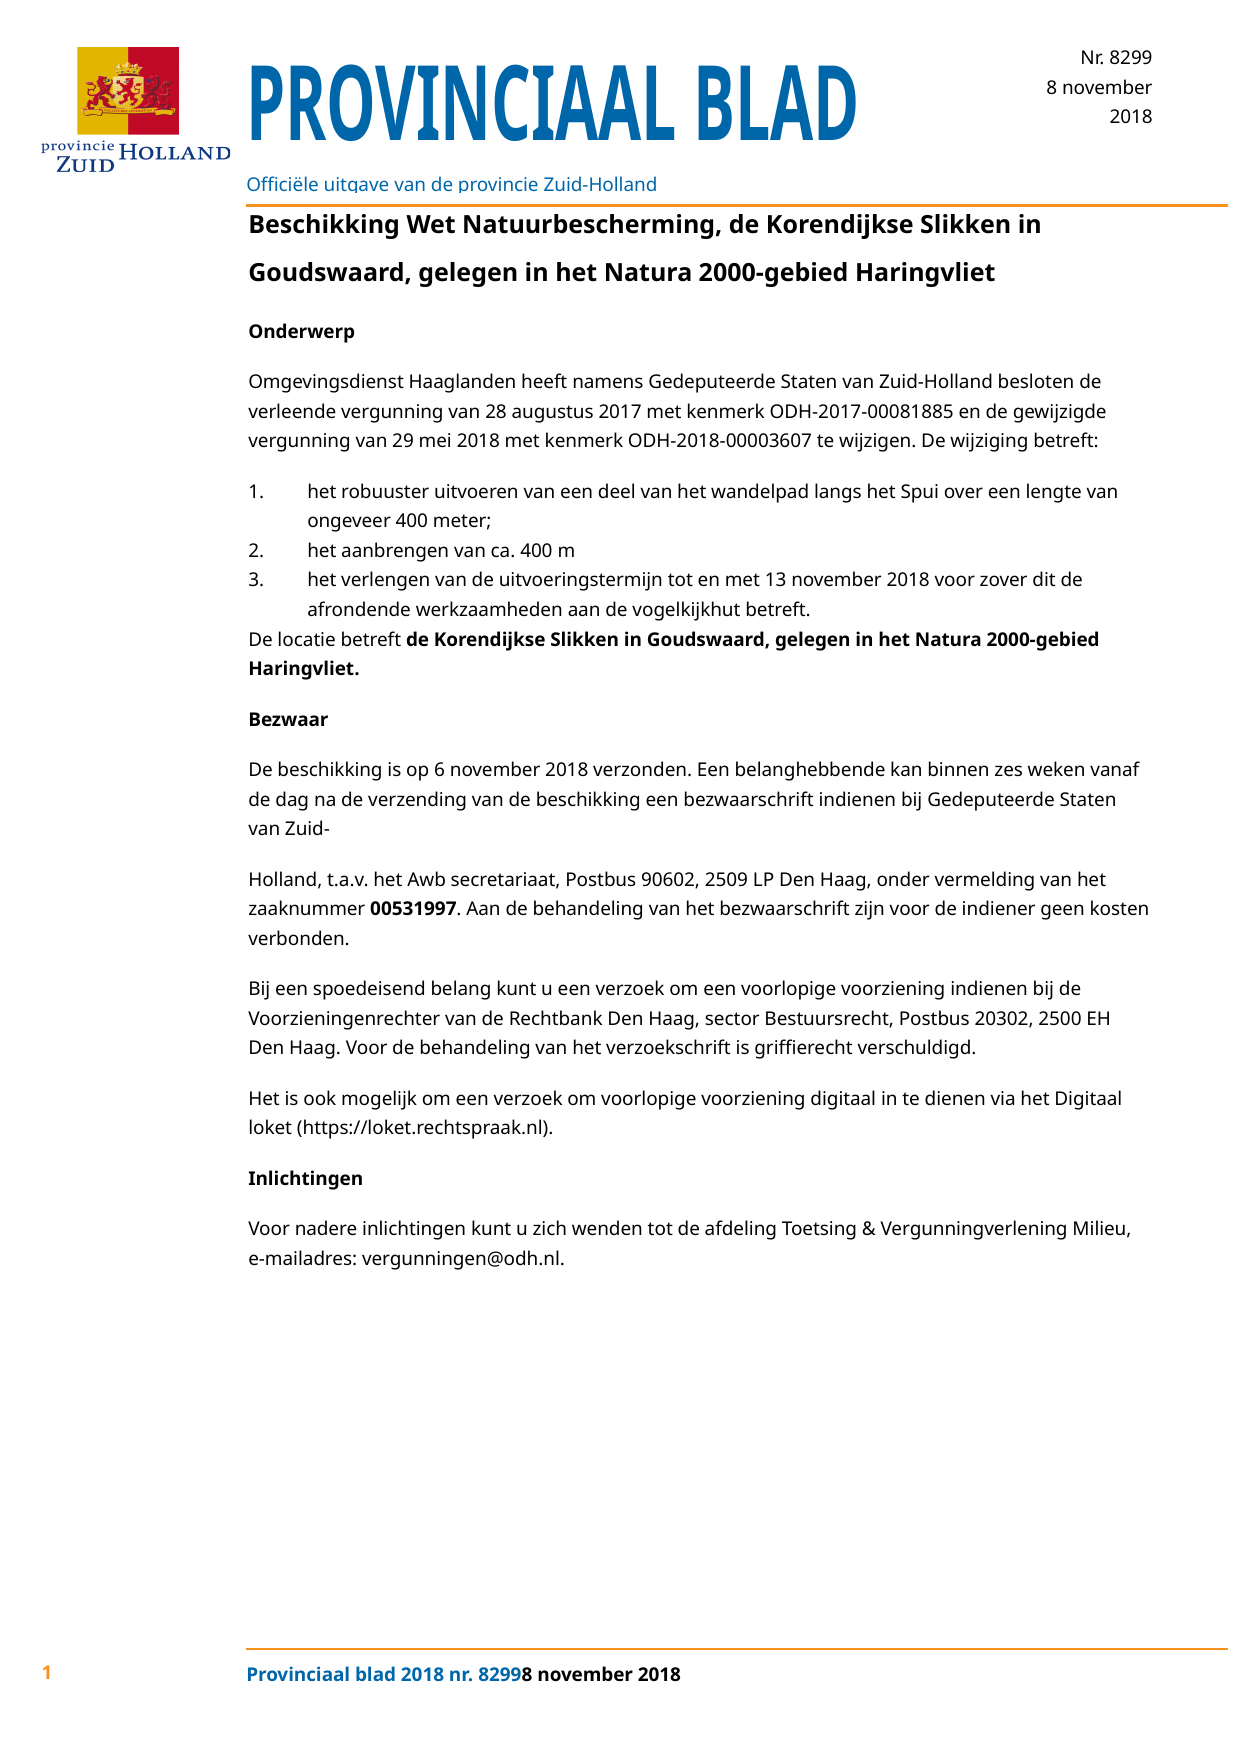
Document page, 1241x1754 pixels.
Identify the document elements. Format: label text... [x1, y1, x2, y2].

text De beschikking is op 6 november 2018 verzonden. Een belanghebbende kan binnen zes weken vanaf de dag na de verzending van de beschikking een bezwaarschrift indienen bij Gedeputeerde Staten van Zuid- [248, 756, 1152, 841]
text Inlichtingen [248, 1165, 1152, 1191]
text Omgevingsdienst Haaglanden heeft namens Gedeputeerde Staten van Zuid-Holland besloten de verleende vergunning van 28 augustus 2017 met kenmerk ODH-2017-00081885 en de gewijzigde vergunning van 29 mei 2018 met kenmerk ODH-2018-00003607 te wijzigen. De wijziging betreft: [248, 368, 1152, 453]
text Bij een spoedeisend belang kunt u een verzoek om een voorlopige voorziening indienen bij de Voorzieningenrechter van de Rechtbank Den Haag, sector Bestuursrecht, Postbus 20302, 2500 EH Den Haag. Voor de behandeling van het verzoekschrift is griffierecht verschuldigd. [248, 975, 1152, 1060]
list het aanbrengen van ca. 400 m [248, 537, 1152, 563]
text Beschikking Wet Natuurbescherming, de Korendijkse Slikken in Goudswaard, gelegen in het Natura 2000-gebied Haringvliet [248, 207, 1152, 288]
list het verlengen van de uitvoeringstermijn tot en met 13 november 2018 voor zover dit de afrondende werkzaamheden aan de vogelkijkhut betreft. [248, 567, 1152, 622]
text De locatie betreft de Korendijkse Slikken in Goudswaard, gelegen in het Natura 2000-gebied Haringvliet. [248, 626, 1152, 681]
list het robuuster uitvoeren van een deel van het wandelpad langs het Spui over een lengte van ongeveer 400 meter; [248, 478, 1152, 533]
text Holland, t.a.v. het Awb secretariaat, Postbus 90602, 2509 LP Den Haag, onder vermelding van het zaaknummer 00531997. Aan de behandeling van het bezwaarschrift zijn voor de indiener geen kosten verbonden. [248, 866, 1152, 951]
picture [41, 47, 231, 172]
text Voor nadere inlichtingen kunt u zich wenden tot de afdeling Toetsing & Vergunningverlening Milieu, e-mailadres: vergunningen@odh.nl. [248, 1215, 1152, 1271]
text Onderwerp [248, 318, 1152, 344]
text Het is ook mogelijk om een verzoek om voorlopige voorziening digitaal in te dienen via het Digitaal loket (https://loket.rechtspraak.nl). [248, 1085, 1152, 1140]
text Bezwaar [248, 706, 1152, 732]
